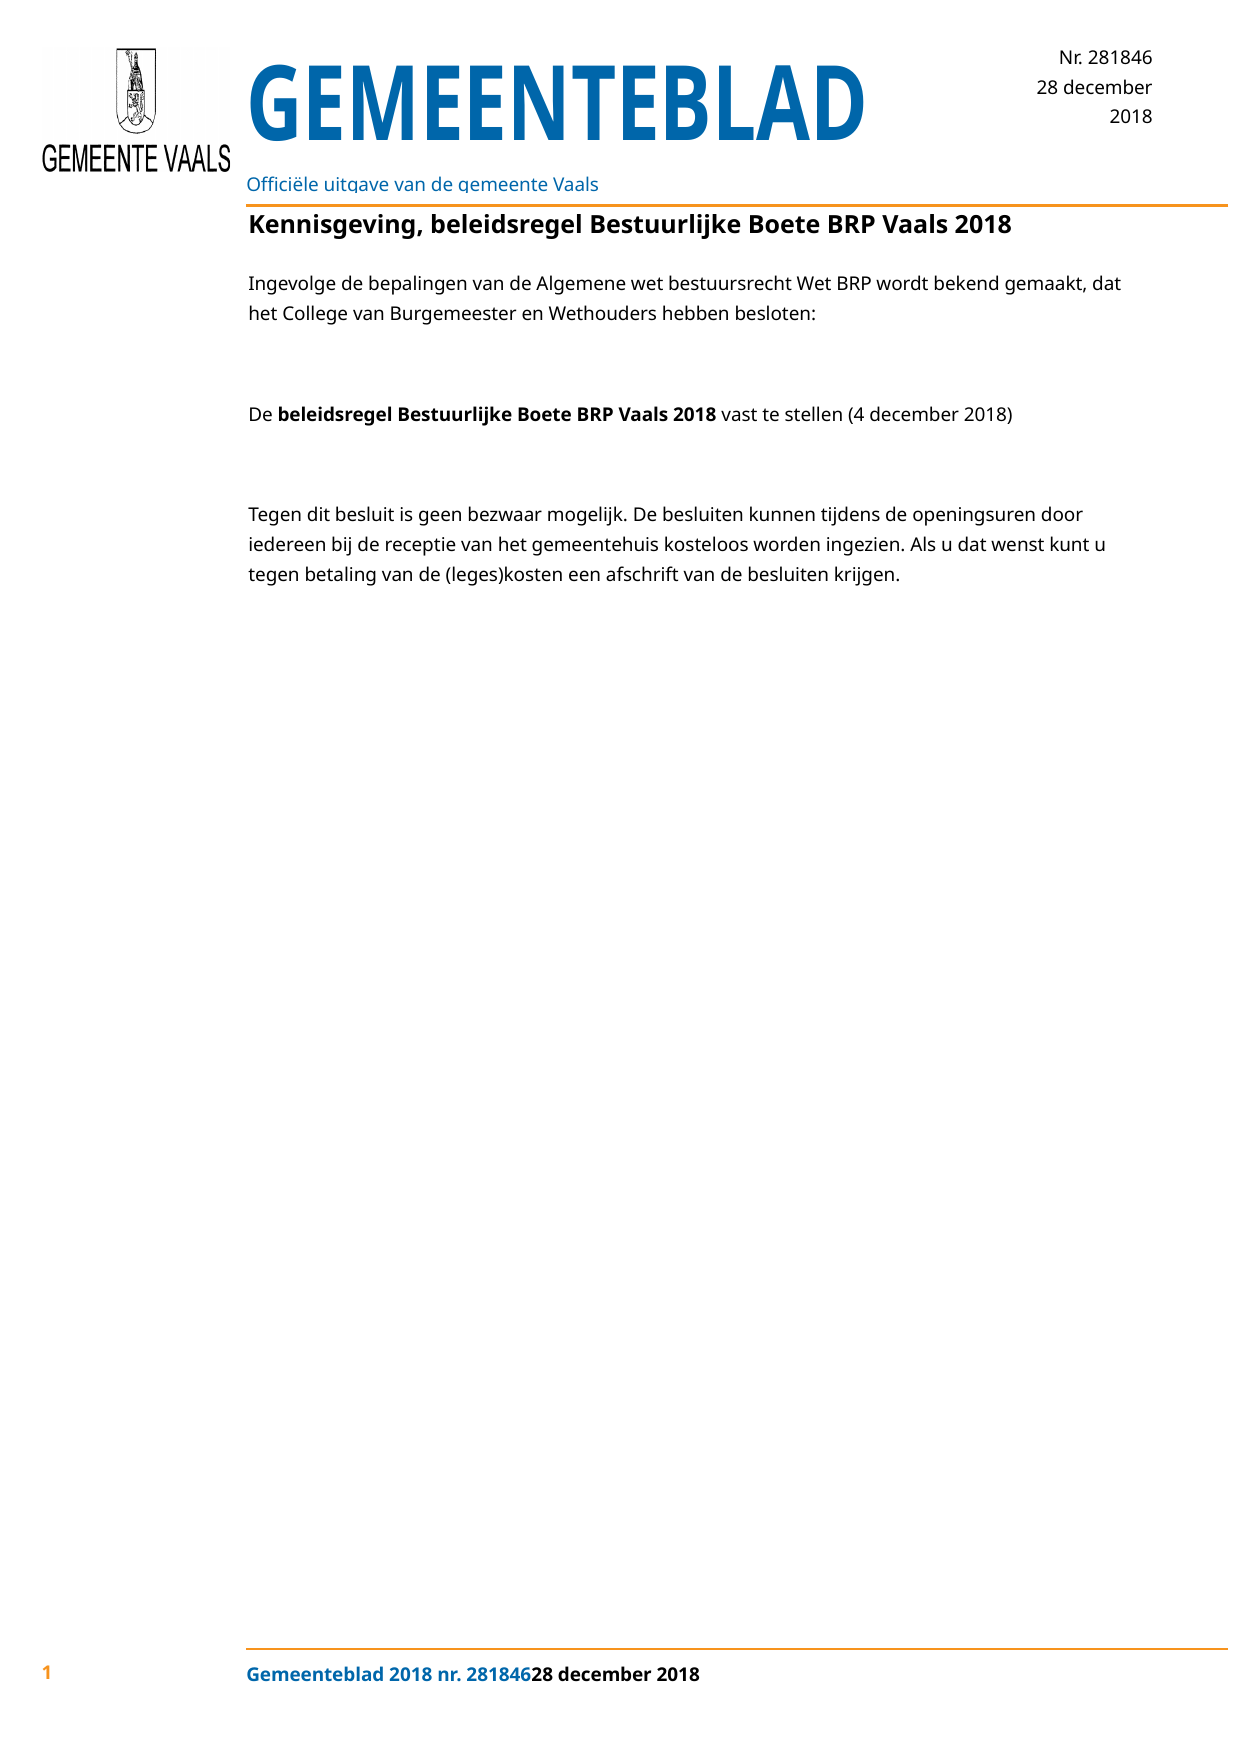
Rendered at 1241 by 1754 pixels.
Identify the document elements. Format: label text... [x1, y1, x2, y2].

text Ingevolge de bepalingen van de Algemene wet bestuursrecht Wet BRP wordt bekend gemaakt, dat het College van Burgemeester en Wethouders hebben besloten: [248, 270, 1152, 326]
text Kennisgeving, beleidsregel Bestuurlijke Boete BRP Vaals 2018 [248, 207, 1152, 241]
text De beleidsregel Bestuurlijke Boete BRP Vaals 2018 vast te stellen (4 december 2018) [248, 401, 1152, 426]
text Tegen dit besluit is geen bezwaar mogelijk. De besluiten kunnen tijdens de openingsuren door iedereen bij de receptie van het gemeentehuis kosteloos worden ingezien. Als u dat wenst kunt u tegen betaling van de (leges)kosten een afschrift van de besluiten krijgen. [248, 502, 1152, 586]
picture [41, 47, 231, 172]
